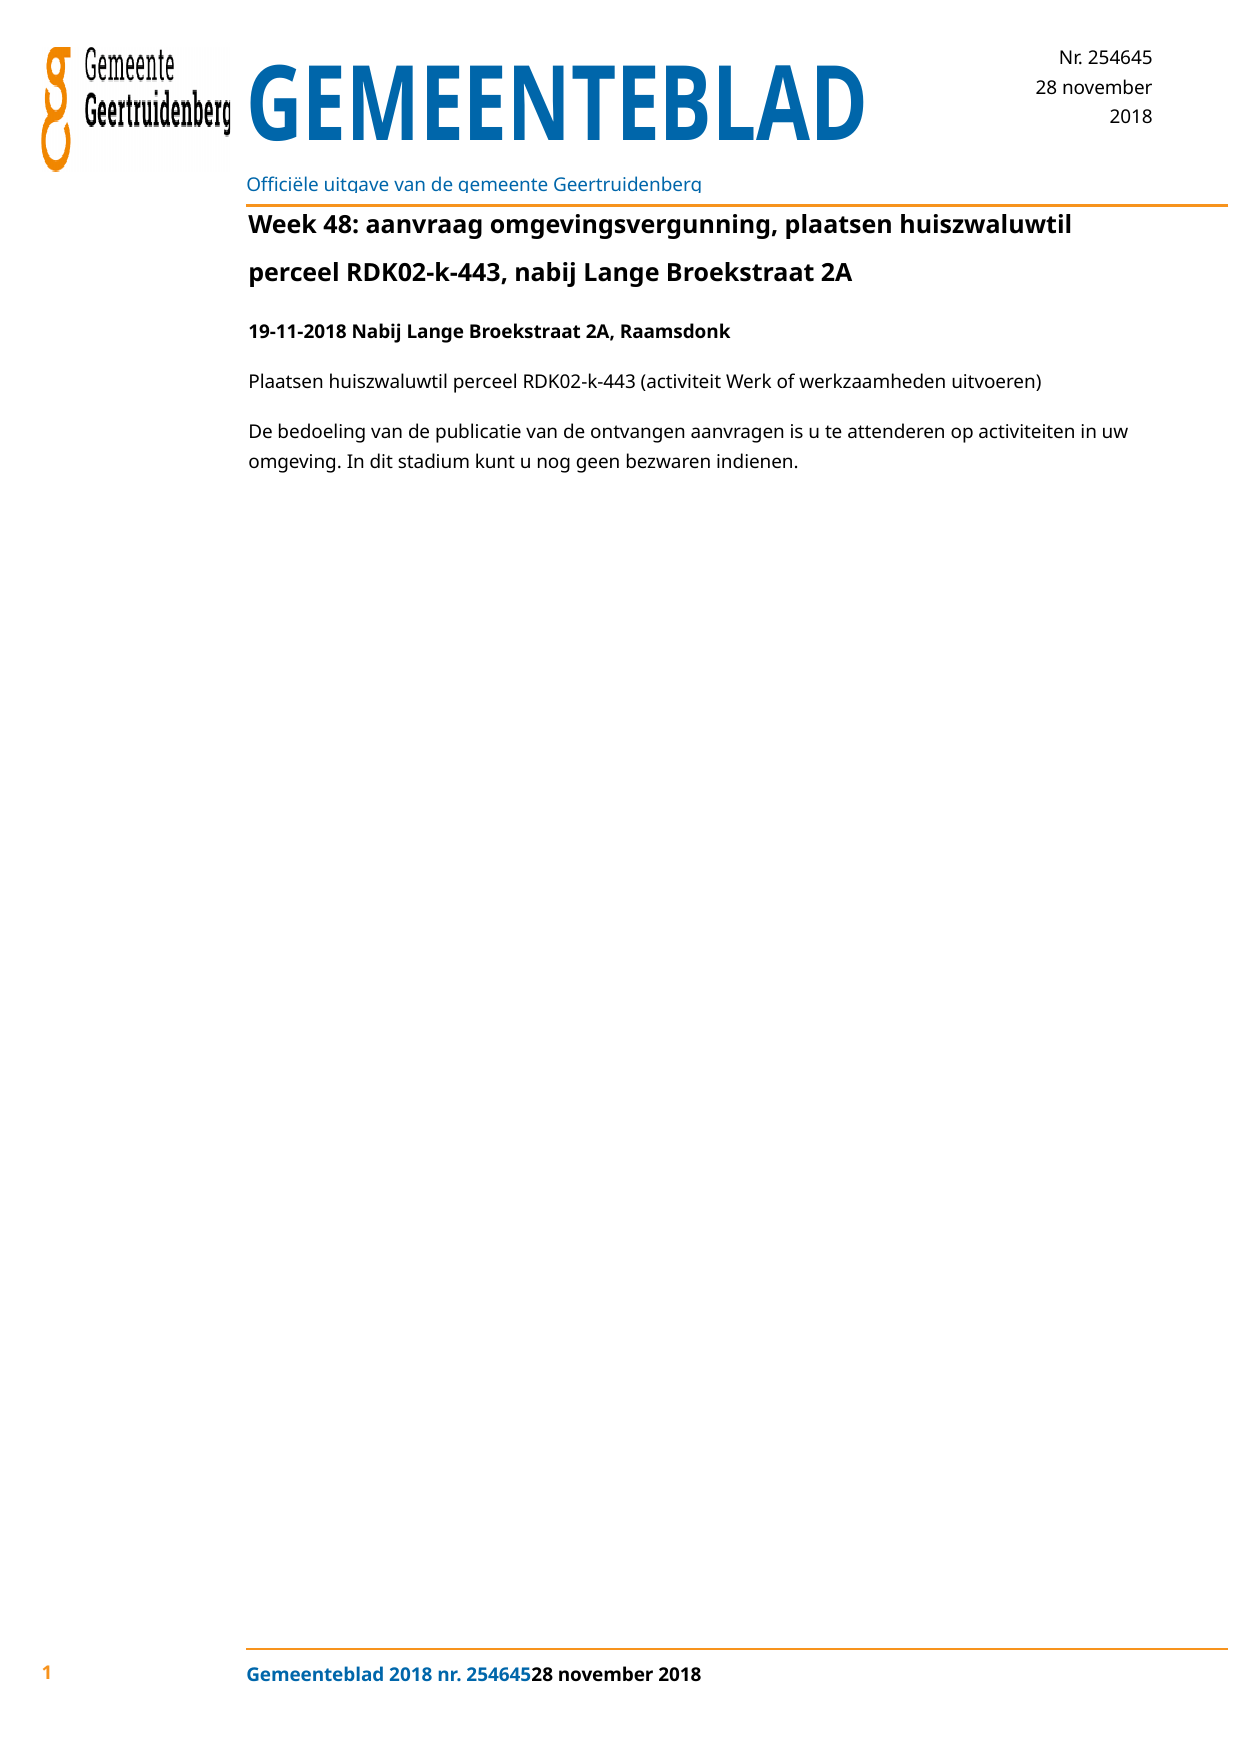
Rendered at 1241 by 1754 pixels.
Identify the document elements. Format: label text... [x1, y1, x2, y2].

text Week 48: aanvraag omgevingsvergunning, plaatsen huiszwaluwtil perceel RDK02-k-443, nabij Lange Broekstraat 2A [248, 207, 1152, 288]
text Plaatsen huiszwaluwtil perceel RDK02-k-443 (activiteit Werk of werkzaamheden uitvoeren) [248, 368, 1152, 394]
text De bedoeling van de publicatie van de ontvangen aanvragen is u te attenderen op activiteiten in uw omgeving. In dit stadium kunt u nog geen bezwaren indienen. [248, 419, 1152, 474]
picture [41, 47, 231, 172]
text 19-11-2018 Nabij Lange Broekstraat 2A, Raamsdonk [248, 318, 1152, 344]
